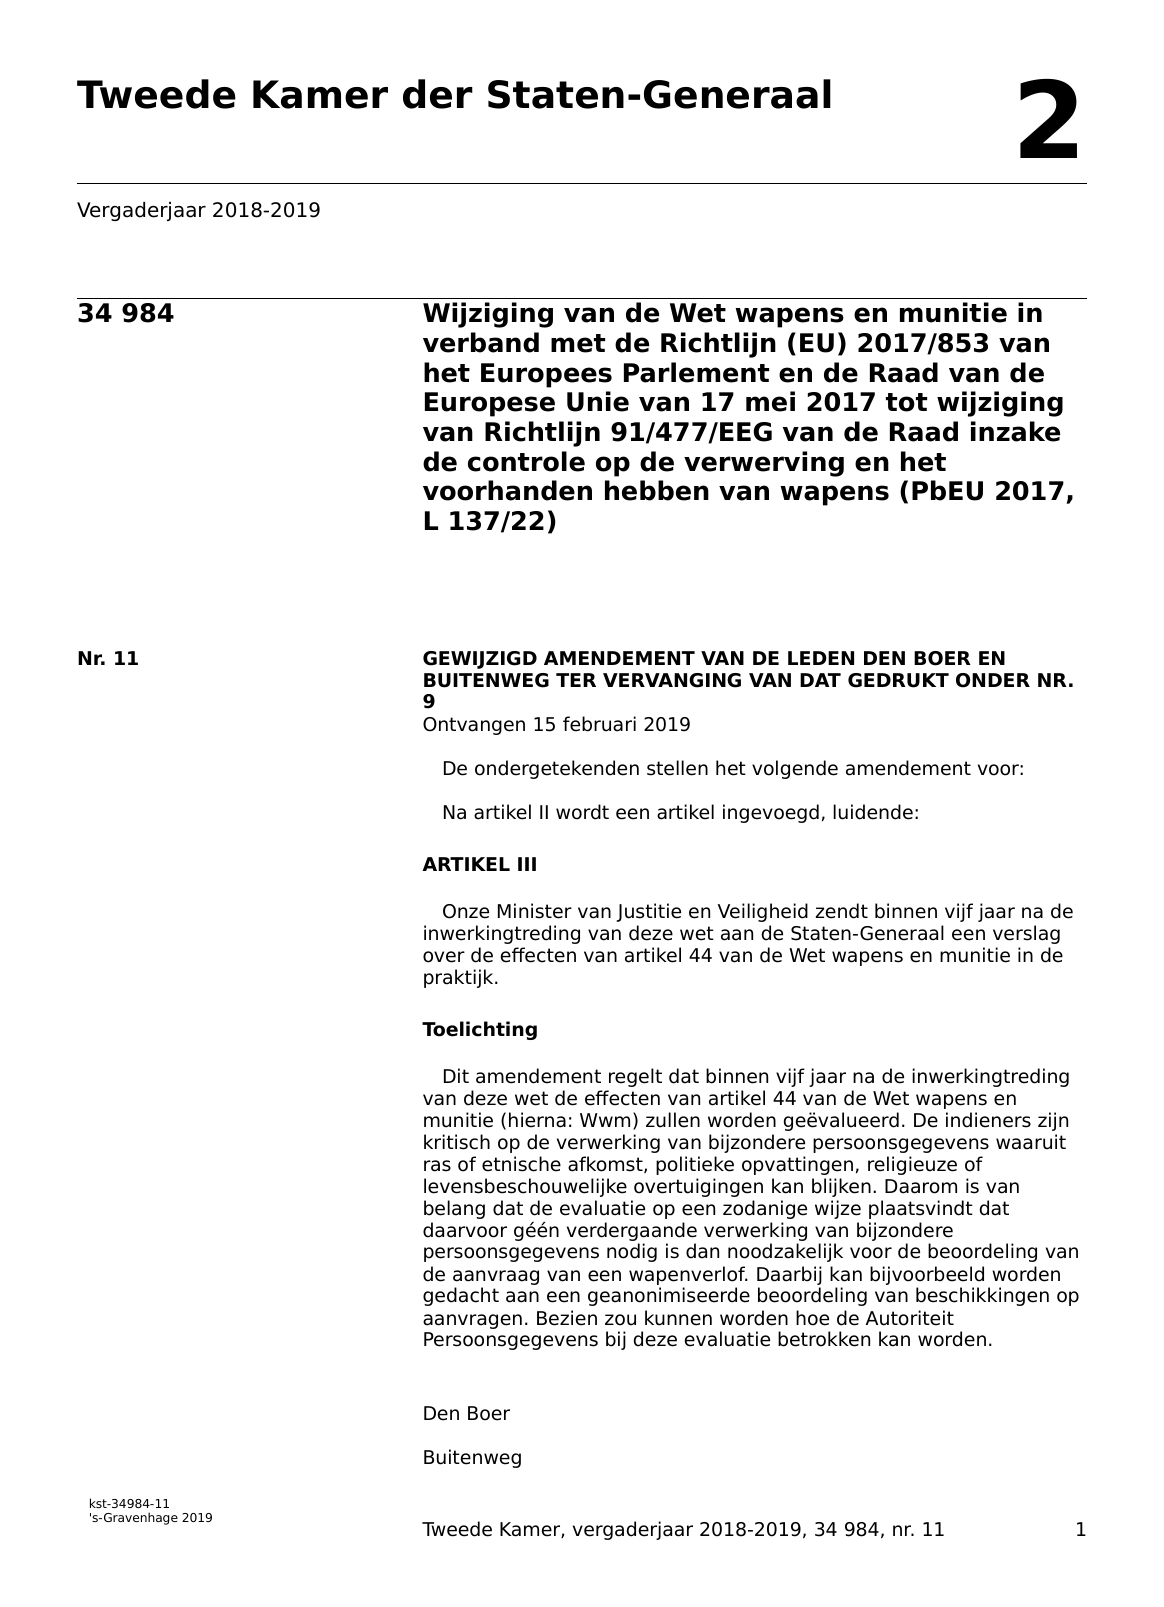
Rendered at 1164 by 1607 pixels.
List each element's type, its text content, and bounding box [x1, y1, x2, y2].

text kst-34984-11 [88, 1497, 323, 1511]
text Dit amendement regelt dat binnen vijf jaar na de inwerkingtreding van deze wet de effecten van artikel 44 van de Wet wapens en munitie (hierna: Wwm) zullen worden geëvalueerd. De indieners zijn kritisch op de verwerking van bijzondere persoonsgegevens waaruit ras of etnische afkomst, politieke opvattingen, religieuze of levensbeschouwelijke overtuigingen kan blijken. Daarom is van belang dat de evaluatie op een zodanige wijze plaatsvindt dat daarvoor géén verdergaande verwerking van bijzondere persoonsgegevens nodig is dan noodzakelijk voor de beoordeling van de aanvraag van een wapenverlof. Daarbij kan bijvoorbeeld worden gedacht aan een geanonimiseerde beoordeling van beschikkingen op aanvragen. Bezien zou kunnen worden hoe de Autoriteit Persoonsgegevens bij deze evaluatie betrokken kan worden. [422, 1066, 1087, 1351]
text 's-Gravenhage 2019 [88, 1511, 323, 1525]
subtitle 34 984 Wijziging van de Wet wapens en munitie in verband met de Richtlijn (EU) 2017/853 van het Europees Parlement en de Raad van de Europese Unie van 17 mei 2017 tot wijziging van Richtlijn 91/477/EEG van de Raad inzake de controle op de verwerving en het voorhanden hebben van wapens (PbEU 2017, L 137/22) [77, 299, 1087, 536]
subtitle Toelichting [422, 1019, 1087, 1041]
table_header 2 [886, 59, 1087, 183]
table_cell Vergaderjaar 2018-2019 [77, 184, 1087, 298]
table_header Tweede Kamer der Staten-Generaal [77, 59, 886, 183]
text Onze Minister van Justitie en Veiligheid zendt binnen vijf jaar na de inwerkingtreding van deze wet aan de Staten-Generaal een verslag over de effecten van artikel 44 van de Wet wapens en munitie in de praktijk. [422, 901, 1087, 989]
text De ondergetekenden stellen het volgende amendement voor: [422, 758, 1087, 779]
text Na artikel II wordt een artikel ingevoegd, luidende: [422, 802, 1087, 824]
text Den Boer Buitenweg [422, 1381, 1087, 1469]
subtitle ARTIKEL III [422, 854, 1087, 876]
subtitle Nr. 11 GEWIJZIGD AMENDEMENT VAN DE LEDEN DEN BOER EN BUITENWEG TER VERVANGING VAN DAT GEDRUKT ONDER NR. 9 [77, 647, 1087, 713]
text Ontvangen 15 februari 2019 [422, 713, 1087, 735]
